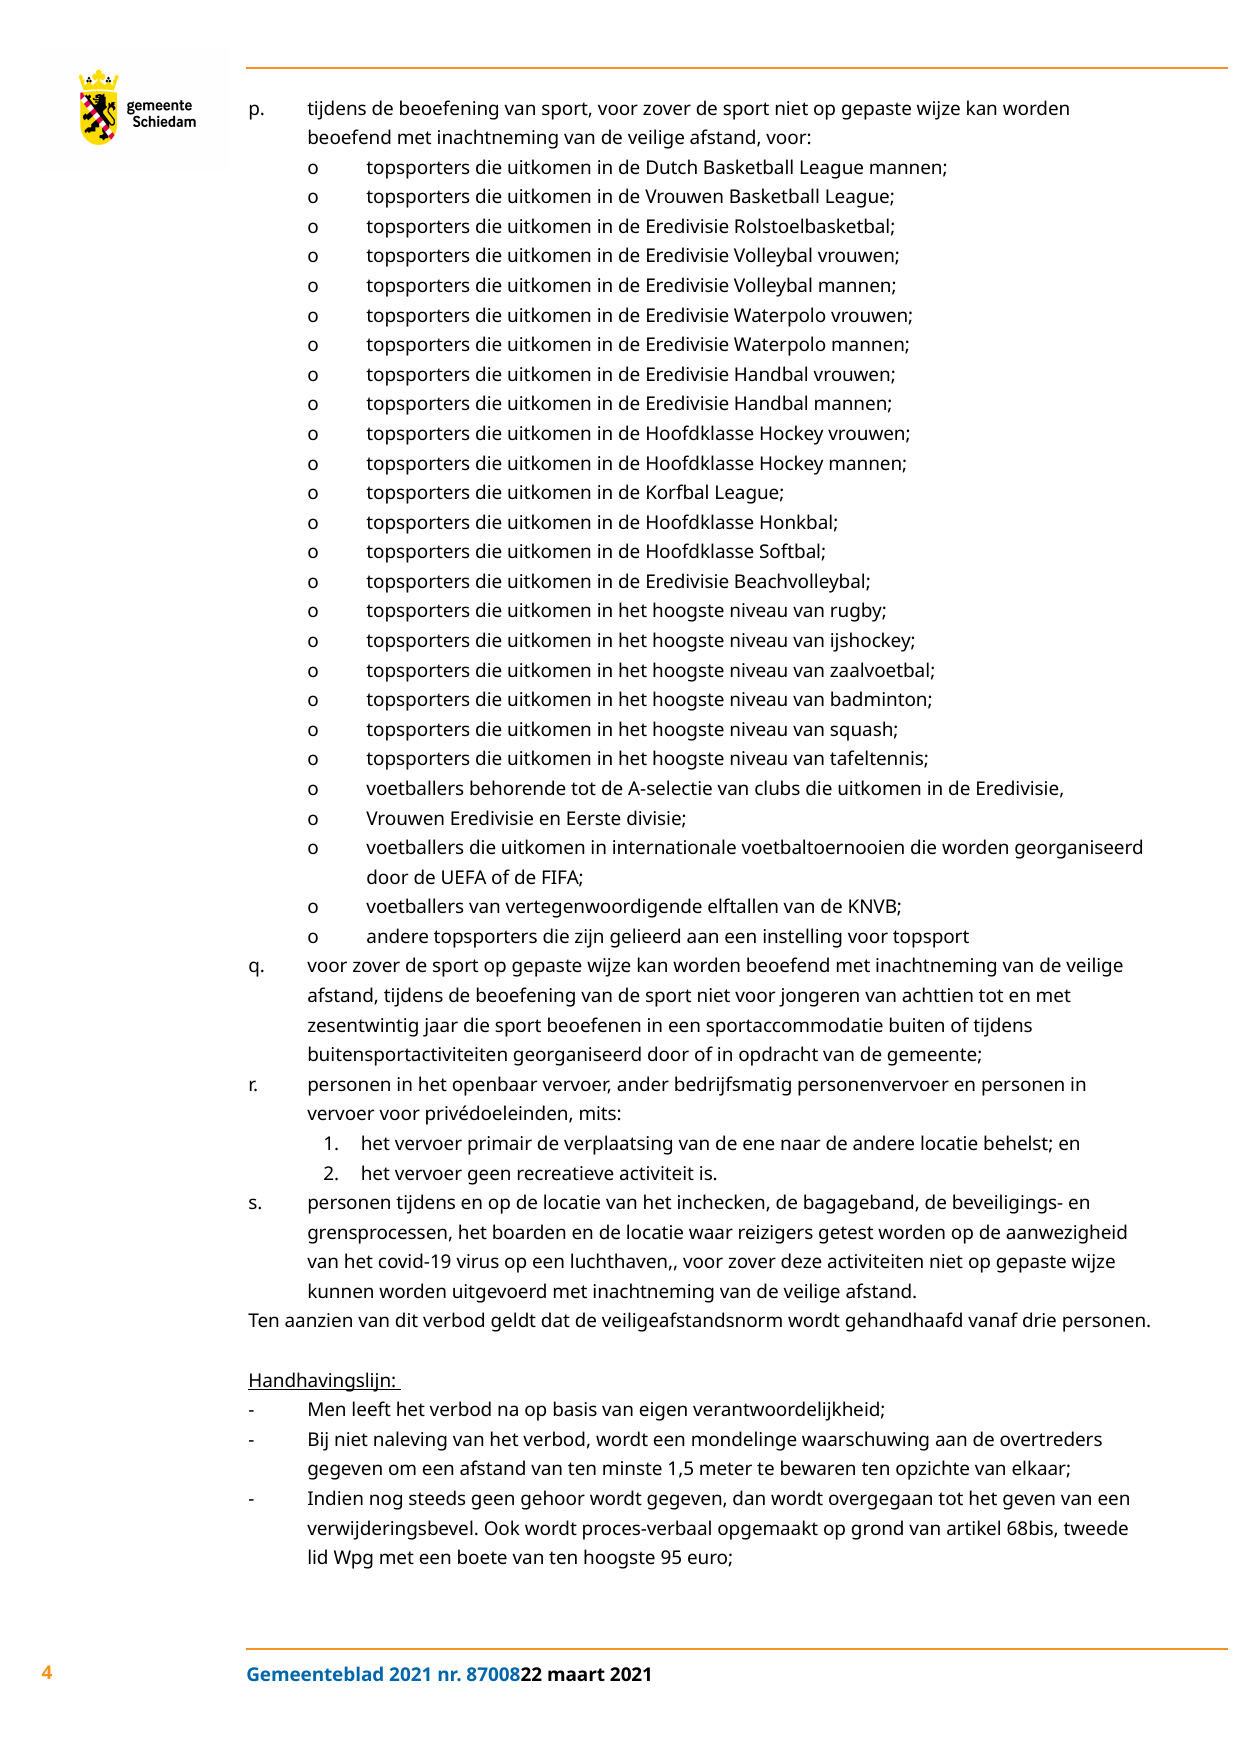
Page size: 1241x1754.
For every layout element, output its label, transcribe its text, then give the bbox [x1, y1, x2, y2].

list topsporters die uitkomen in de Eredivisie Beachvolleybal; [307, 568, 1152, 594]
list voetballers die uitkomen in internationale voetbaltoernooien die worden georganiseerd door de UEFA of de FIFA; [307, 834, 1152, 890]
list Bij niet naleving van het verbod, wordt een mondelinge waarschuwing aan de overtreders gegeven om een afstand van ten minste 1,5 meter te bewaren ten opzichte van elkaar; [248, 1426, 1152, 1481]
list topsporters die uitkomen in het hoogste niveau van rugby; [307, 598, 1152, 623]
list topsporters die uitkomen in de Eredivisie Volleybal mannen; [307, 272, 1152, 298]
list topsporters die uitkomen in de Eredivisie Rolstoelbasketbal; [307, 213, 1152, 239]
list personen in het openbaar vervoer, ander bedrijfsmatig personenvervoer en personen in vervoer voor privédoeleinden, mits: [248, 1071, 1152, 1126]
list topsporters die uitkomen in de Eredivisie Handbal mannen; [307, 391, 1152, 416]
list andere topsporters die zijn gelieerd aan een instelling voor topsport [307, 923, 1152, 949]
list topsporters die uitkomen in het hoogste niveau van tafeltennis; [307, 746, 1152, 771]
list topsporters die uitkomen in de Eredivisie Handbal vrouwen; [307, 361, 1152, 387]
text Ten aanzien van dit verbod geldt dat de veiligeafstandsnorm wordt gehandhaafd vanaf drie personen. [248, 1308, 1152, 1333]
text Handhavingslijn: [248, 1367, 1152, 1393]
list voetballers behorende tot de A-selectie van clubs die uitkomen in de Eredivisie, [307, 775, 1152, 801]
list topsporters die uitkomen in de Eredivisie Waterpolo mannen; [307, 331, 1152, 357]
list topsporters die uitkomen in het hoogste niveau van ijshockey; [307, 627, 1152, 653]
list topsporters die uitkomen in het hoogste niveau van zaalvoetbal; [307, 657, 1152, 683]
list tijdens de beoefening van sport, voor zover de sport niet op gepaste wijze kan worden beoefend met inachtneming van de veilige afstand, voor: [248, 95, 1152, 150]
list Men leeft het verbod na op basis van eigen verantwoordelijkheid; [248, 1396, 1152, 1422]
list topsporters die uitkomen in de Eredivisie Volleybal vrouwen; [307, 243, 1152, 268]
list topsporters die uitkomen in de Eredivisie Waterpolo vrouwen; [307, 302, 1152, 328]
list het vervoer primair de verplaatsing van de ene naar de andere locatie behelst; en [323, 1130, 1152, 1156]
list het vervoer geen recreatieve activiteit is. [323, 1160, 1152, 1186]
list Indien nog steeds geen gehoor wordt gegeven, dan wordt overgegaan tot het geven van een verwijderingsbevel. Ook wordt proces-verbaal opgemaakt op grond van artikel 68bis, tweede lid Wpg met een boete van ten hoogste 95 euro; [248, 1485, 1152, 1570]
list personen tijdens en op de locatie van het inchecken, de bagageband, de beveiligings- en grensprocessen, het boarden en de locatie waar reizigers getest worden op de aanwezigheid van het covid-19 virus op een luchthaven,, voor zover deze activiteiten niet op gepaste wijze kunnen worden uitgevoerd met inachtneming van de veilige afstand. [248, 1189, 1152, 1304]
list Vrouwen Eredivisie en Eerste divisie; [307, 805, 1152, 831]
list topsporters die uitkomen in de Hoofdklasse Hockey mannen; [307, 450, 1152, 476]
list topsporters die uitkomen in de Hoofdklasse Honkbal; [307, 509, 1152, 535]
list topsporters die uitkomen in de Dutch Basketball League mannen; [307, 154, 1152, 180]
picture [41, 47, 231, 172]
list topsporters die uitkomen in het hoogste niveau van badminton; [307, 686, 1152, 712]
list voetballers van vertegenwoordigende elftallen van de KNVB; [307, 893, 1152, 919]
list topsporters die uitkomen in de Hoofdklasse Hockey vrouwen; [307, 420, 1152, 446]
list topsporters die uitkomen in de Korfbal League; [307, 479, 1152, 505]
list topsporters die uitkomen in de Vrouwen Basketball League; [307, 183, 1152, 209]
list topsporters die uitkomen in het hoogste niveau van squash; [307, 716, 1152, 742]
list voor zover de sport op gepaste wijze kan worden beoefend met inachtneming van de veilige afstand, tijdens de beoefening van de sport niet voor jongeren van achttien tot en met zesentwintig jaar die sport beoefenen in een sportaccommodatie buiten of tijdens buitensportactiviteiten georganiseerd door of in opdracht van de gemeente; [248, 953, 1152, 1067]
list topsporters die uitkomen in de Hoofdklasse Softbal; [307, 538, 1152, 564]
